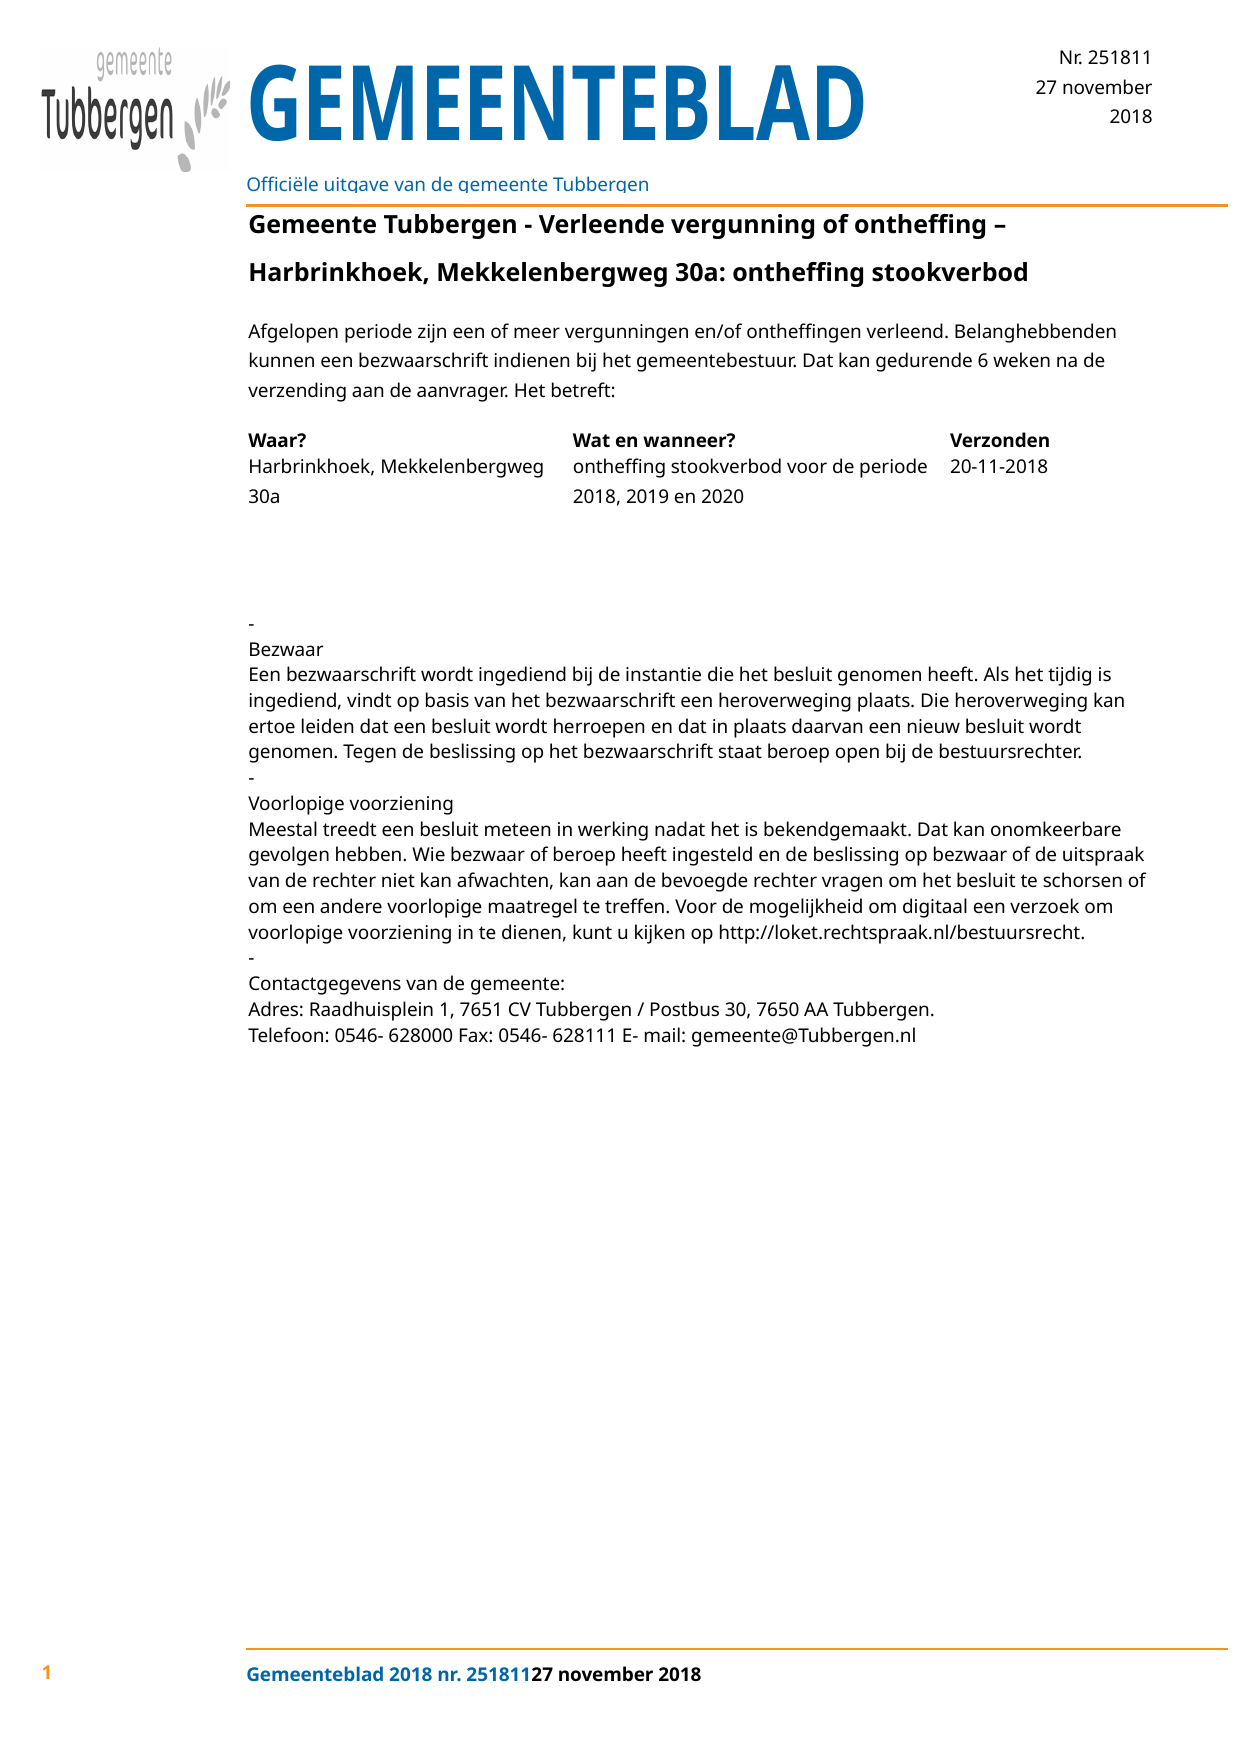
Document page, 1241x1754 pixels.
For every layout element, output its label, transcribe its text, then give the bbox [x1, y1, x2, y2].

text Voorlopige voorziening [248, 790, 1152, 816]
text - [248, 944, 1152, 970]
text - [248, 610, 1152, 636]
text - [248, 764, 1152, 790]
picture [41, 47, 231, 172]
text Adres: Raadhuisplein 1, 7651 CV Tubbergen / Postbus 30, 7650 AA Tubbergen. [248, 996, 1152, 1022]
table_cell ontheffing stookverbod voor de periode 2018, 2019 en 2020 [573, 453, 950, 509]
text Een bezwaarschrift wordt ingediend bij de instantie die het besluit genomen heeft. Als het tijdig is ingediend, vindt op basis van het bezwaarschrift een heroverweging plaats. Die heroverweging kan ertoe leiden dat een besluit wordt herroepen en dat in plaats daarvan een nieuw besluit wordt genomen. Tegen de beslissing op het bezwaarschrift staat beroep open bij de bestuursrechter. [248, 662, 1152, 764]
text Gemeente Tubbergen - Verleende vergunning of ontheffing – Harbrinkhoek, Mekkelenbergweg 30a: ontheffing stookverbod [248, 207, 1152, 288]
text Afgelopen periode zijn een of meer vergunningen en/of ontheffingen verleend. Belanghebbenden kunnen een bezwaarschrift indienen bij het gemeentebestuur. Dat kan gedurende 6 weken na de verzending aan de aanvrager. Het betreft: [248, 318, 1152, 403]
table_cell Harbrinkhoek, Mekkelenbergweg 30a [248, 453, 573, 509]
table_header Wat en wanneer? [573, 428, 950, 453]
text Telefoon: 0546- 628000 Fax: 0546- 628111 E- mail: gemeente@Tubbergen.nl [248, 1022, 1152, 1047]
text Meestal treedt een besluit meteen in werking nadat het is bekendgemaakt. Dat kan onomkeerbare gevolgen hebben. Wie bezwaar of beroep heeft ingesteld en de beslissing op bezwaar of de uitspraak van de rechter niet kan afwachten, kan aan de bevoegde rechter vragen om het besluit te schorsen of om een andere voorlopige maatregel te treffen. Voor de mogelijkheid om digitaal een verzoek om voorlopige voorziening in te dienen, kunt u kijken op http://loket.rechtspraak.nl/bestuursrecht. [248, 816, 1152, 944]
table_header Waar? [248, 428, 573, 453]
text Bezwaar [248, 636, 1152, 662]
text Contactgegevens van de gemeente: [248, 970, 1152, 996]
table_cell 20-11-2018 [950, 453, 1152, 509]
table_header Verzonden [950, 428, 1152, 453]
